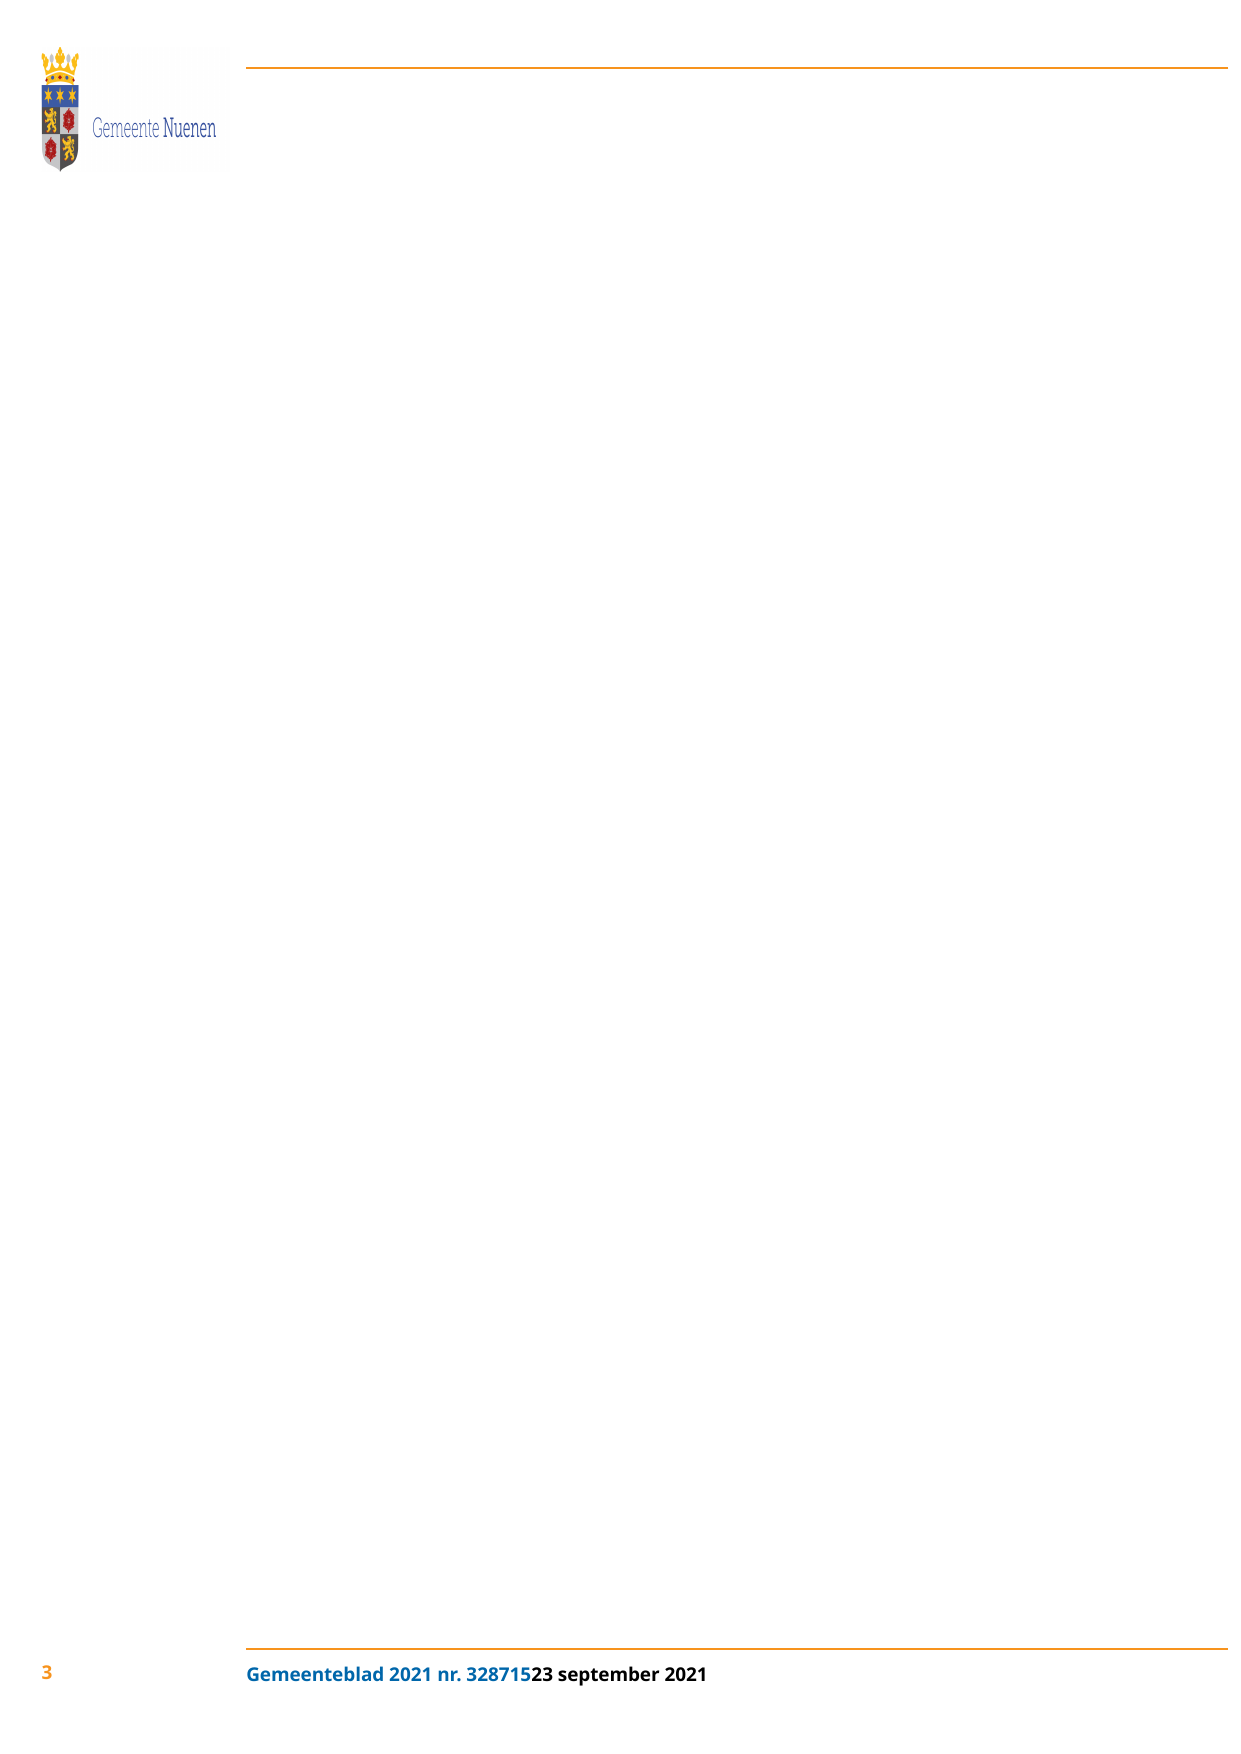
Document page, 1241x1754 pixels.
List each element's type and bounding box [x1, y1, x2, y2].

picture [41, 47, 231, 172]
